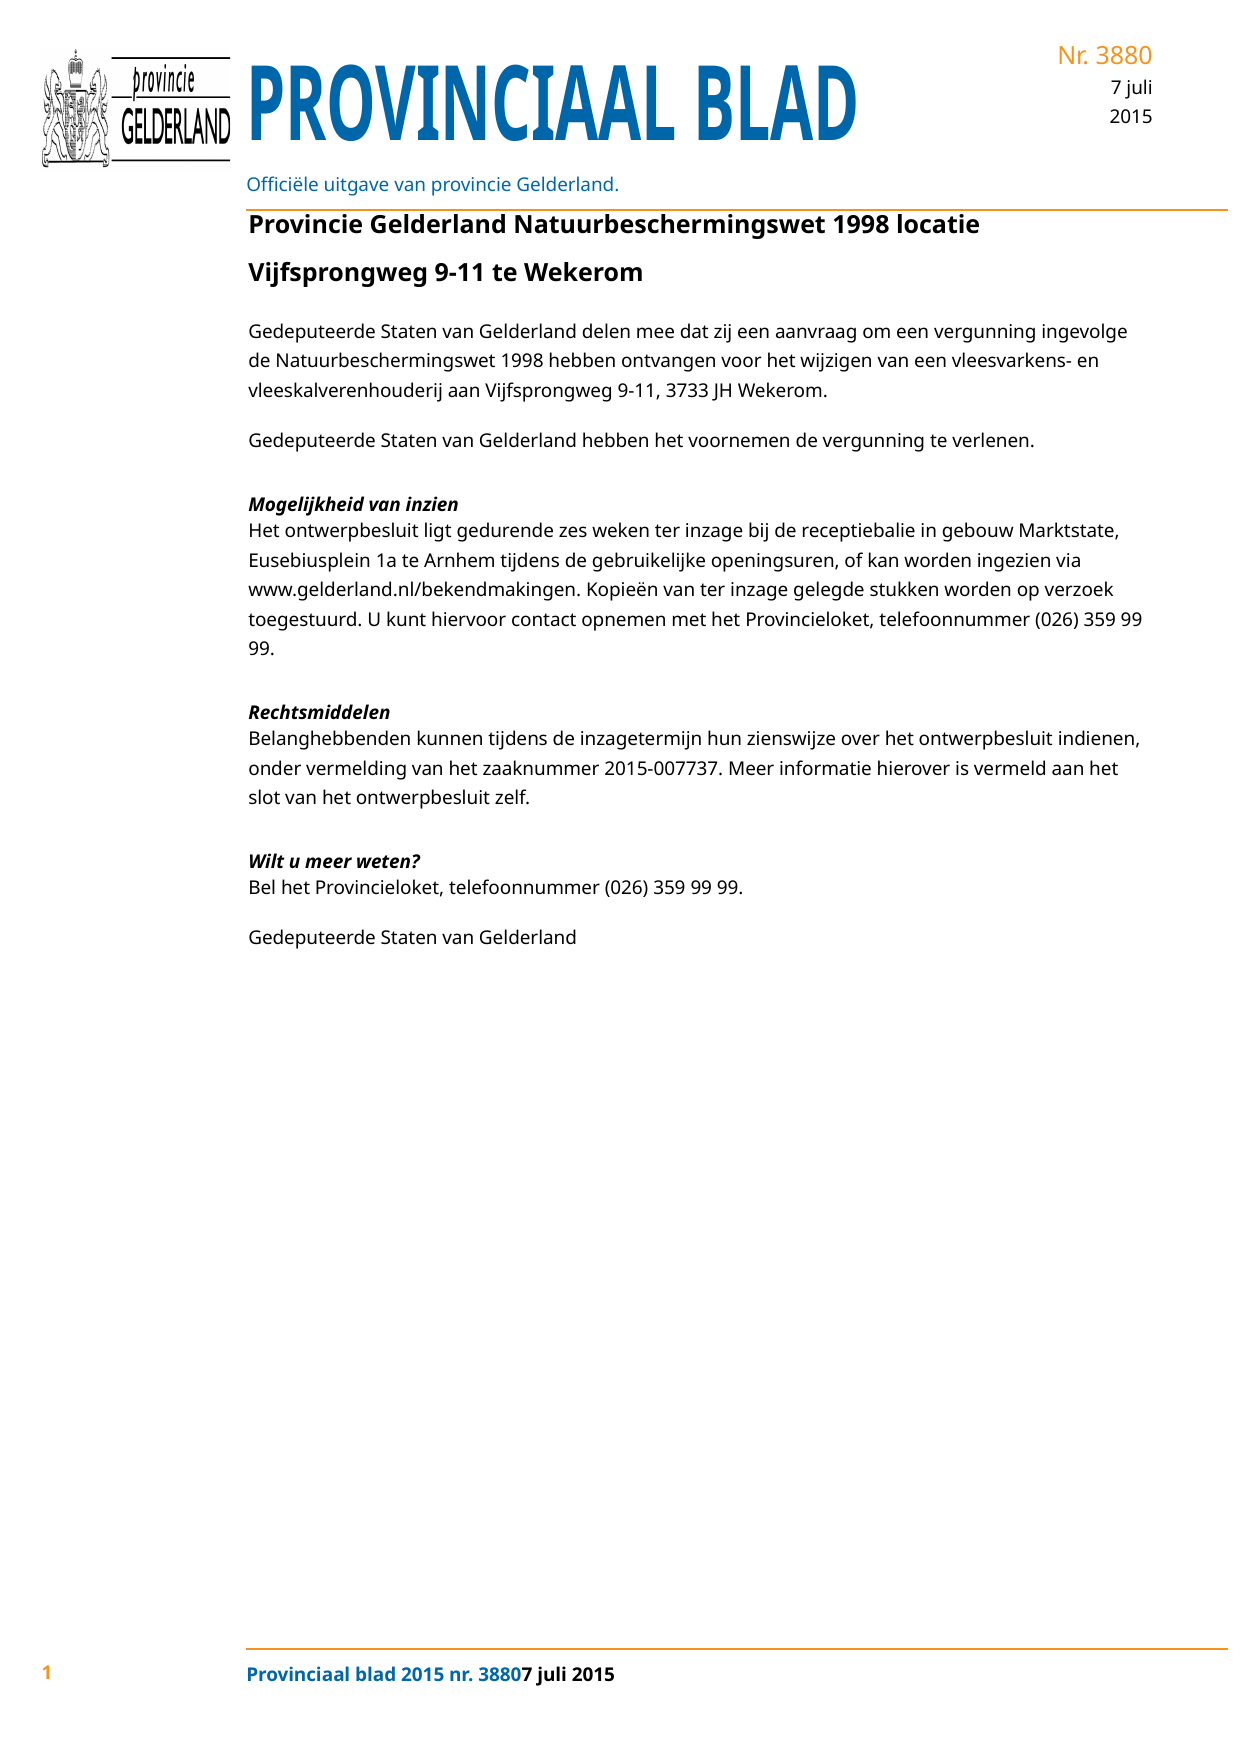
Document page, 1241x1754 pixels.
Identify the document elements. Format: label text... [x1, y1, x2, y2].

text Rechtsmiddelen [248, 699, 1152, 725]
text Mogelijkheid van inzien [248, 491, 1152, 517]
text Wilt u meer weten? [248, 848, 1152, 874]
text Provincie Gelderland Natuurbeschermingswet 1998 locatie Vijfsprongweg 9-11 te Wekerom [248, 211, 1152, 288]
text Gedeputeerde Staten van Gelderland [248, 924, 1152, 950]
text Bel het Provincieloket, telefoonnummer (026) 359 99 99. [248, 874, 1152, 900]
text Het ontwerpbesluit ligt gedurende zes weken ter inzage bij de receptiebalie in gebouw Marktstate, Eusebiusplein 1a te Arnhem tijdens de gebruikelijke openingsuren, of kan worden ingezien via www.gelderland.nl/bekendmakingen. Kopieën van ter inzage gelegde stukken worden op verzoek toegestuurd. U kunt hiervoor contact opnemen met het Provincieloket, telefoonnummer (026) 359 99 99. [248, 517, 1152, 661]
picture [41, 47, 231, 172]
text Gedeputeerde Staten van Gelderland hebben het voornemen de vergunning te verlenen. [248, 427, 1152, 453]
text Gedeputeerde Staten van Gelderland delen mee dat zij een aanvraag om een vergunning ingevolge de Natuurbeschermingswet 1998 hebben ontvangen voor het wijzigen van een vleesvarkens- en vleeskalverenhouderij aan Vijfsprongweg 9-11, 3733 JH Wekerom. [248, 318, 1152, 403]
text Belanghebbenden kunnen tijdens de inzagetermijn hun zienswijze over het ontwerpbesluit indienen, onder vermelding van het zaaknummer 2015-007737. Meer informatie hierover is vermeld aan het slot van het ontwerpbesluit zelf. [248, 725, 1152, 810]
